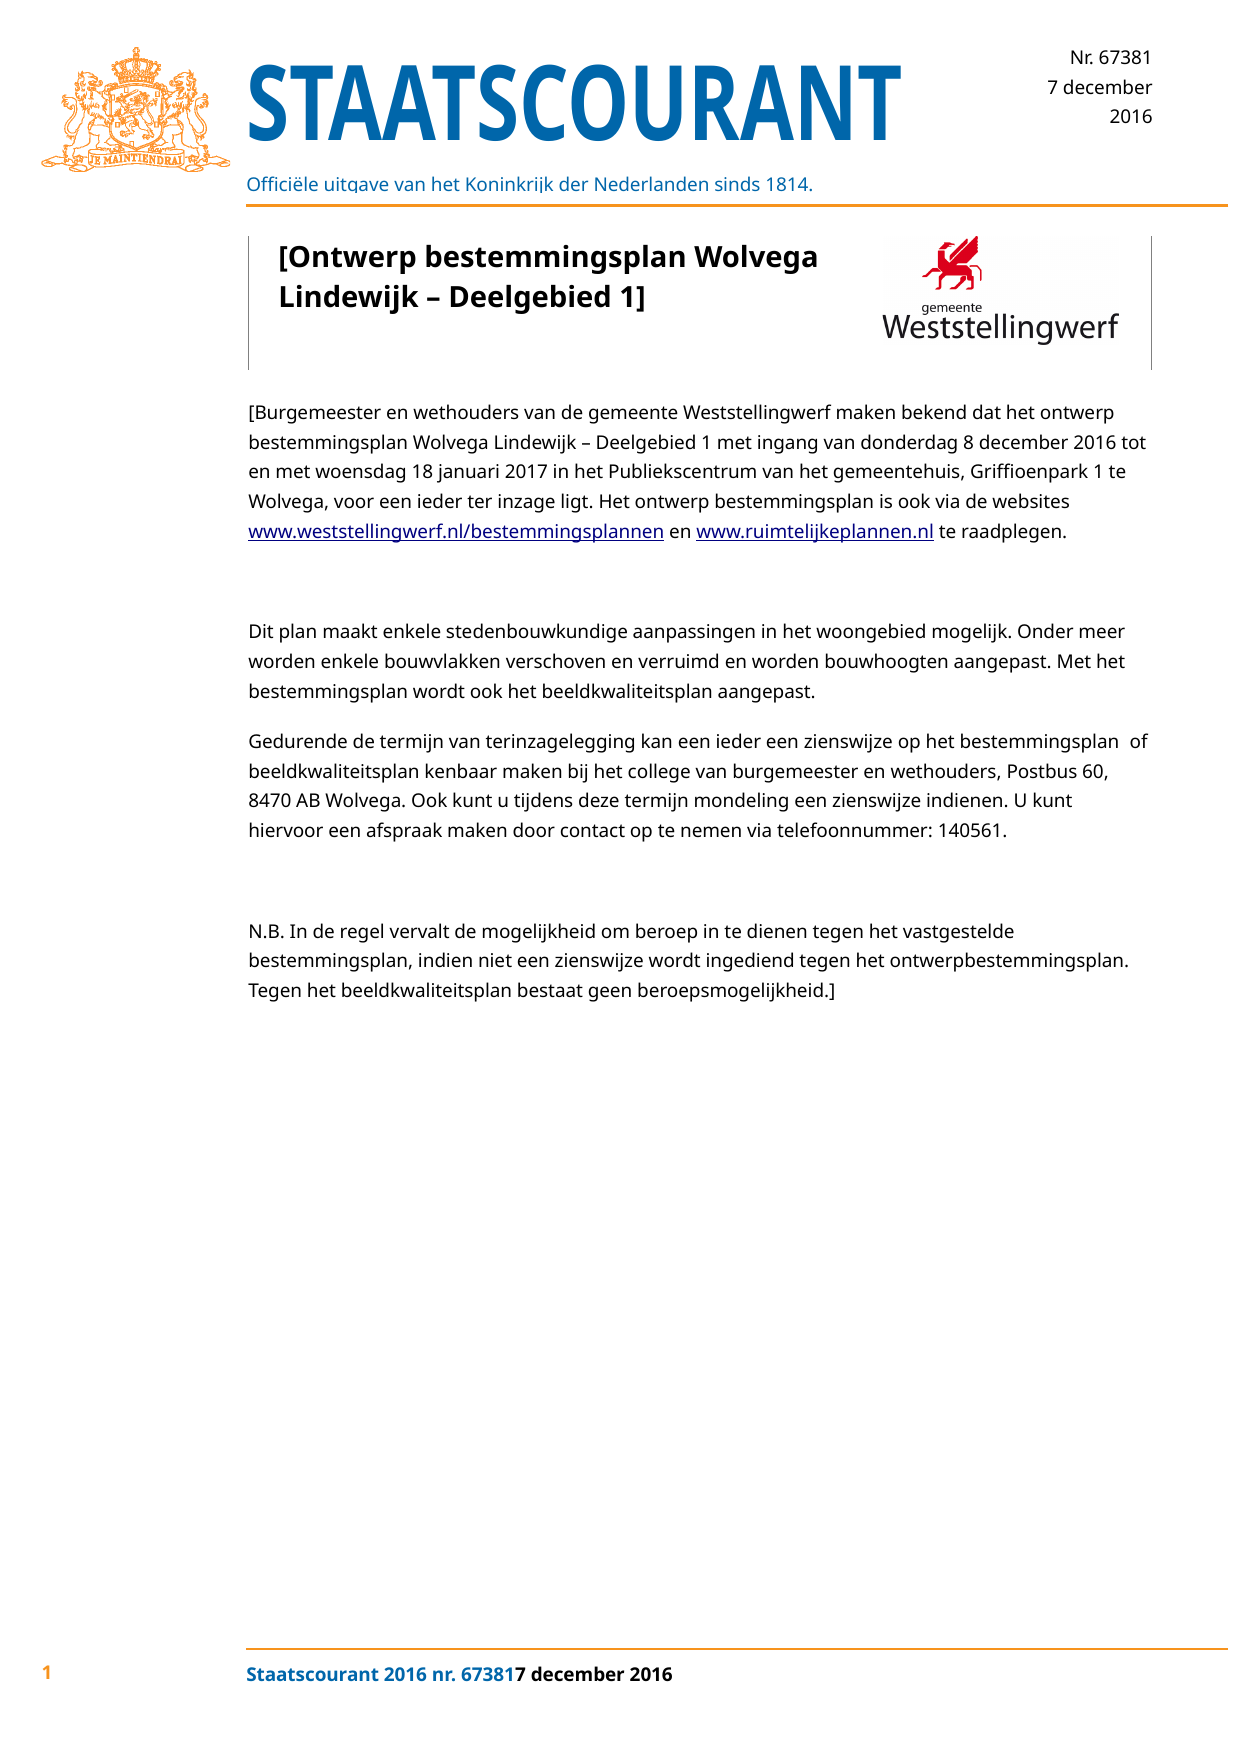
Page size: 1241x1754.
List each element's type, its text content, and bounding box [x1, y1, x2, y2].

table_header [Ontwerp bestemmingsplan Wolvega Lindewijk – Deelgebied 1] [249, 236, 850, 370]
text Dit plan maakt enkele stedenbouwkundige aanpassingen in het woongebied mogelijk. Onder meer worden enkele bouwvlakken verschoven en verruimd en worden bouwhoogten aangepast. Met het bestemmingsplan wordt ook het beeldkwaliteitsplan aangepast. [248, 619, 1152, 703]
text N.B. In de regel vervalt de mogelijkheid om beroep in te dienen tegen het vastgestelde bestemmingsplan, indien niet een zienswijze wordt ingediend tegen het ontwerpbestemmingsplan. Tegen het beeldkwaliteitsplan bestaat geen beroepsmogelijkheid.] [248, 918, 1152, 1003]
text Gedurende de termijn van terinzagelegging kan een ieder een zienswijze op het bestemmingsplan of beeldkwaliteitsplan kenbaar maken bij het college van burgemeester en wethouders, Postbus 60, 8470 AB Wolvega. Ook kunt u tijdens deze termijn mondeling een zienswijze indienen. U kunt hiervoor een afspraak maken door contact op te nemen via telefoonnummer: 140561. [248, 728, 1152, 843]
table_header [850, 236, 1151, 370]
picture [882, 236, 1119, 345]
picture [41, 47, 231, 172]
text [Burgemeester en wethouders van de gemeente Weststellingwerf maken bekend dat het ontwerp bestemmingsplan Wolvega Lindewijk – Deelgebied 1 met ingang van donderdag 8 december 2016 tot en met woensdag 18 januari 2017 in het Publiekscentrum van het gemeentehuis, Griffioenpark 1 te Wolvega, voor een ieder ter inzage ligt. Het ontwerp bestemmingsplan is ook via de websites www.weststellingwerf.nl/bestemmingsplannen en www.ruimtelijkeplannen.nl te raadplegen. [248, 399, 1152, 543]
